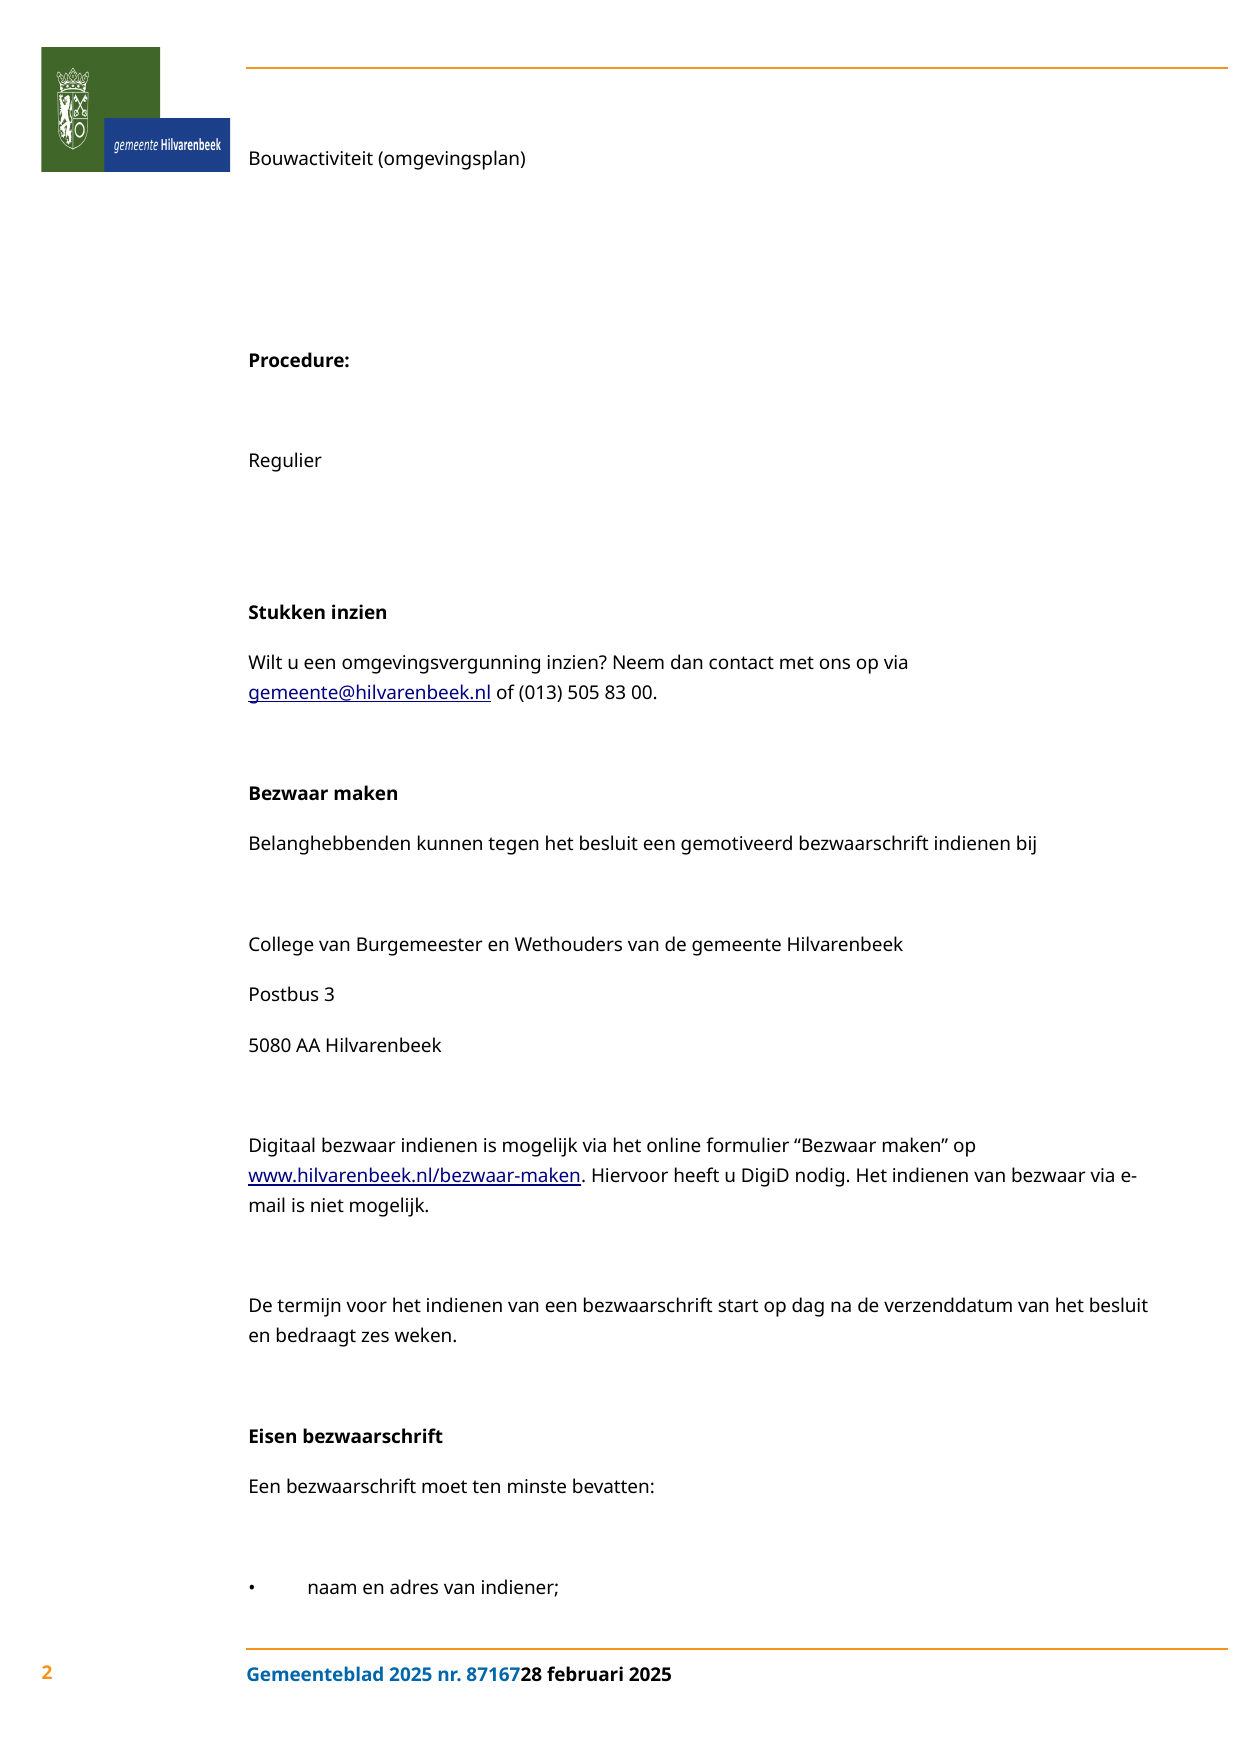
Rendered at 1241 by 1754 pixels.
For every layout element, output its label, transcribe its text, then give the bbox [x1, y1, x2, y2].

text Bouwactiviteit (omgevingsplan) [248, 145, 1152, 171]
text College van Burgemeester en Wethouders van de gemeente Hilvarenbeek [248, 931, 1152, 957]
text Een bezwaarschrift moet ten minste bevatten: [248, 1473, 1152, 1499]
text Regulier [248, 448, 1152, 473]
text Postbus 3 [248, 981, 1152, 1007]
picture [41, 47, 231, 172]
text Digitaal bezwaar indienen is mogelijk via het online formulier “Bezwaar maken” op www.hilvarenbeek.nl/bezwaar-maken. Hiervoor heeft u DigiD nodig. Het indienen van bezwaar via e-mail is niet mogelijk. [248, 1133, 1152, 1218]
text Eisen bezwaarschrift [248, 1423, 1152, 1449]
text 5080 AA Hilvarenbeek [248, 1032, 1152, 1058]
text Wilt u een omgevingsvergunning inzien? Neem dan contact met ons op via gemeente@hilvarenbeek.nl of (013) 505 83 00. [248, 649, 1152, 705]
text Belanghebbenden kunnen tegen het besluit een gemotiveerd bezwaarschrift indienen bij [248, 830, 1152, 856]
list naam en adres van indiener; [248, 1574, 1152, 1600]
text Procedure: [248, 347, 1152, 373]
text Bezwaar maken [248, 780, 1152, 806]
text De termijn voor het indienen van een bezwaarschrift start op dag na de verzenddatum van het besluit en bedraagt zes weken. [248, 1293, 1152, 1348]
text Stukken inzien [248, 599, 1152, 625]
